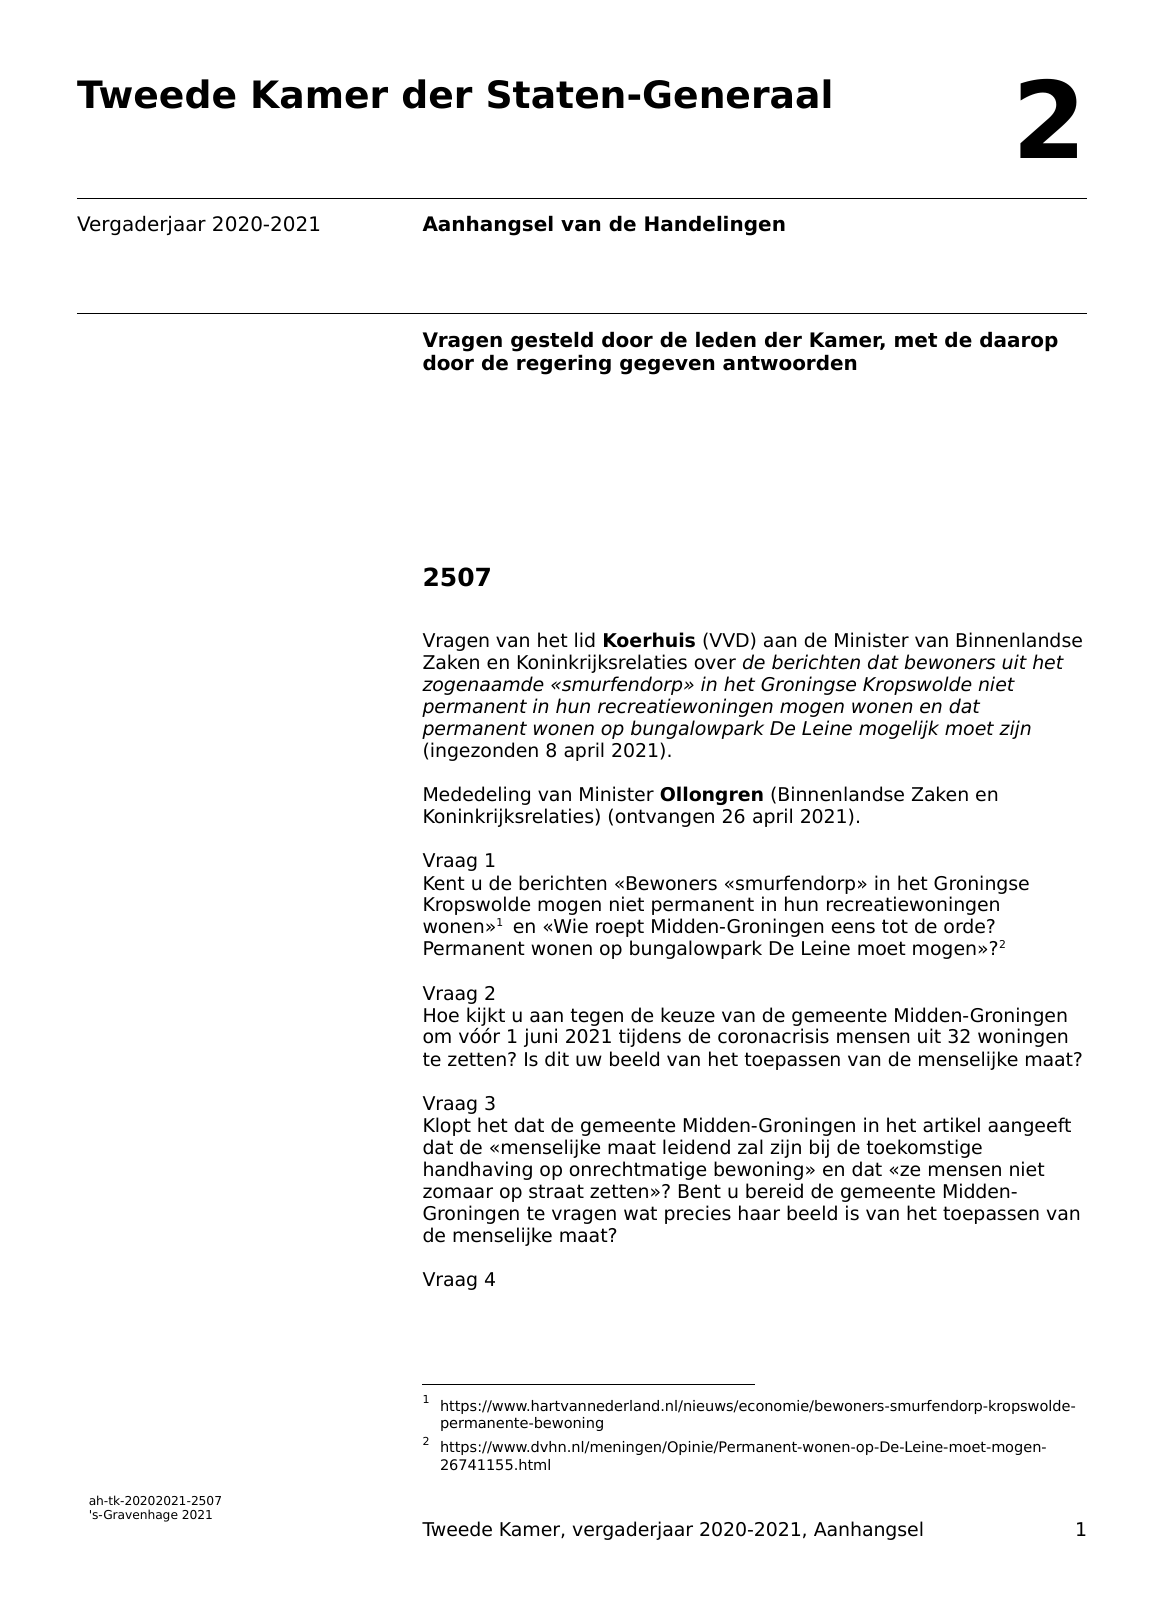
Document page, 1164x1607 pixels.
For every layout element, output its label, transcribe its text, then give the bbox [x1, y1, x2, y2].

table_cell [77, 314, 422, 375]
table_cell Vragen gesteld door de leden der Kamer, met de daarop door de regering gegeven antwoorden [422, 314, 1087, 375]
table_cell Aanhangsel van de Handelingen [422, 199, 1087, 313]
text Vragen van het lid Koerhuis (VVD) aan de Minister van Binnenlandse Zaken en Koninkrijksrelaties over de berichten dat bewoners uit het zogenaamde «smurfendorp» in het Groningse Kropswolde niet permanent in hun recreatiewoningen mogen wonen en dat permanent wonen op bungalowpark De Leine mogelijk moet zijn (ingezonden 8 april 2021). [422, 630, 1087, 762]
table_header 2 [886, 59, 1087, 198]
text https://www.hartvannederland.nl/nieuws/economie/bewoners-smurfendorp-kropswolde-permanente-bewoning [422, 1393, 1087, 1432]
text ah-tk-20202021-2507 [88, 1494, 323, 1508]
table_header Tweede Kamer der Staten-Generaal [77, 59, 886, 198]
text Hoe kijkt u aan tegen de keuze van de gemeente Midden-Groningen om vóór 1 juni 2021 tijdens de coronacrisis mensen uit 32 woningen te zetten? Is dit uw beeld van het toepassen van de menselijke maat? [422, 1004, 1087, 1070]
text Mededeling van Minister Ollongren (Binnenlandse Zaken en Koninkrijksrelaties) (ontvangen 26 april 2021). [422, 784, 1087, 828]
text 's-Gravenhage 2021 [88, 1508, 323, 1522]
table_cell Vergaderjaar 2020-2021 [77, 199, 422, 313]
text Vraag 1 [422, 850, 1087, 872]
text https://www.dvhn.nl/meningen/Opinie/Permanent-wonen-op-De-Leine-moet-mogen-26741155.html [422, 1435, 1087, 1474]
text Klopt het dat de gemeente Midden-Groningen in het artikel aangeeft dat de «menselijke maat leidend zal zijn bij de toekomstige handhaving op onrechtmatige bewoning» en dat «ze mensen niet zomaar op straat zetten»? Bent u bereid de gemeente Midden-Groningen te vragen wat precies haar beeld is van het toepassen van de menselijke maat? [422, 1114, 1087, 1246]
text Vraag 2 [422, 982, 1087, 1004]
text Vraag 3 [422, 1093, 1087, 1114]
text Vraag 4 [422, 1269, 1087, 1291]
text Kent u de berichten «Bewoners «smurfendorp» in het Groningse Kropswolde mogen niet permanent in hun recreatiewoningen wonen» en «Wie roept Midden-Groningen eens tot de orde? Permanent wonen op bungalowpark De Leine moet mogen»? [422, 872, 1087, 960]
text 2507 [422, 563, 1087, 592]
